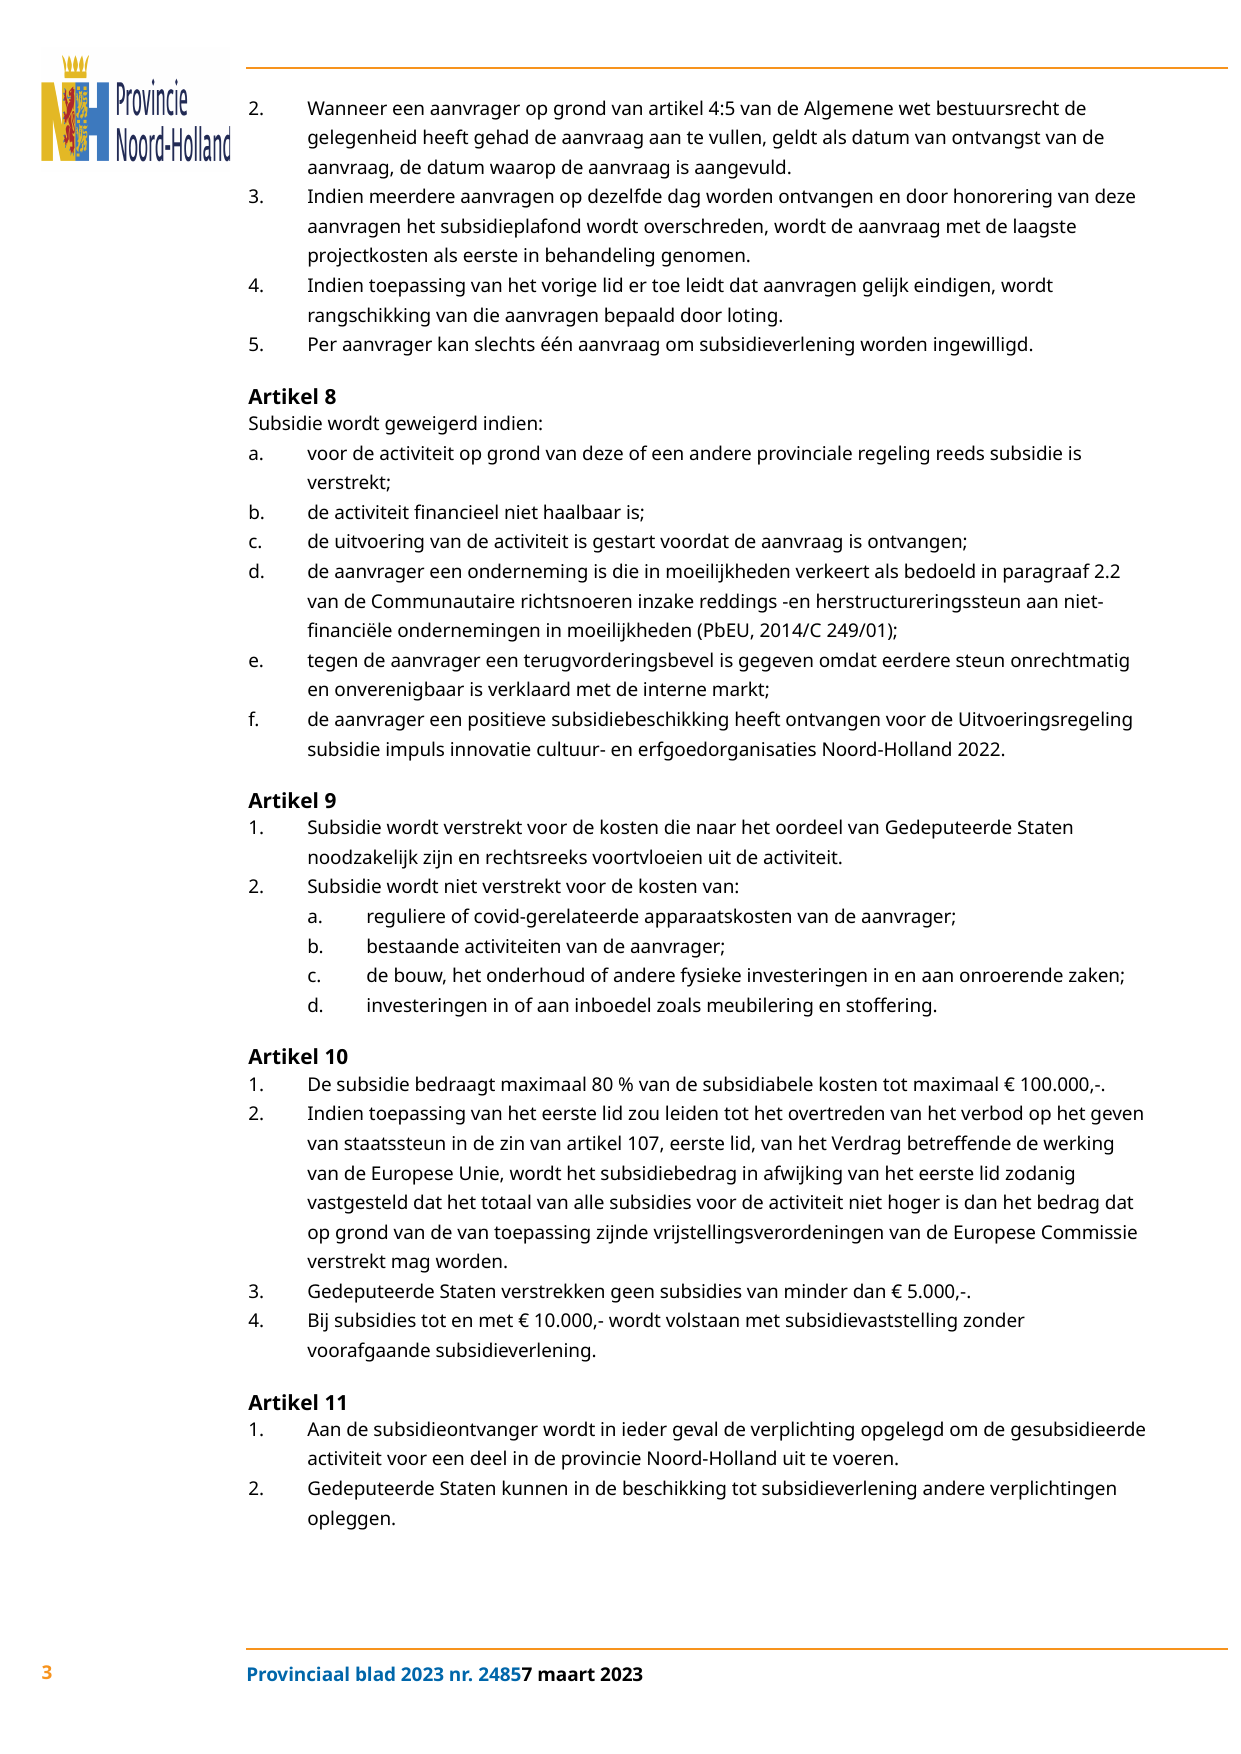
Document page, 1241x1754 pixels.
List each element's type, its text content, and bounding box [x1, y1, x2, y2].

picture [41, 47, 231, 172]
list investeringen in of aan inboedel zoals meubilering en stoffering. [307, 992, 1152, 1018]
list Wanneer een aanvrager op grond van artikel 4:5 van de Algemene wet bestuursrecht de gelegenheid heeft gehad de aanvraag aan te vullen, geldt als datum van ontvangst van de aanvraag, de datum waarop de aanvraag is aangevuld. [248, 95, 1152, 180]
text Artikel 9 [248, 786, 1152, 814]
list Subsidie wordt niet verstrekt voor de kosten van: [248, 874, 1152, 899]
text Artikel 8 [248, 382, 1152, 410]
list tegen de aanvrager een terugvorderingsbevel is gegeven omdat eerdere steun onrechtmatig en onverenigbaar is verklaard met de interne markt; [248, 647, 1152, 702]
list voor de activiteit op grond van deze of een andere provinciale regeling reeds subsidie is verstrekt; [248, 440, 1152, 495]
text Artikel 11 [248, 1388, 1152, 1416]
list de bouw, het onderhoud of andere fysieke investeringen in en aan onroerende zaken; [307, 962, 1152, 988]
list de aanvrager een positieve subsidiebeschikking heeft ontvangen voor de Uitvoeringsregeling subsidie impuls innovatie cultuur- en erfgoedorganisaties Noord-Holland 2022. [248, 706, 1152, 761]
list Indien toepassing van het eerste lid zou leiden tot het overtreden van het verbod op het geven van staatssteun in de zin van artikel 107, eerste lid, van het Verdrag betreffende de werking van de Europese Unie, wordt het subsidiebedrag in afwijking van het eerste lid zodanig vastgesteld dat het totaal van alle subsidies voor de activiteit niet hoger is dan het bedrag dat op grond van de van toepassing zijnde vrijstellingsverordeningen van de Europese Commissie verstrekt mag worden. [248, 1101, 1152, 1274]
list Per aanvrager kan slechts één aanvraag om subsidieverlening worden ingewilligd. [248, 331, 1152, 357]
list Bij subsidies tot en met € 10.000,- wordt volstaan met subsidievaststelling zonder voorafgaande subsidieverlening. [248, 1308, 1152, 1363]
list Gedeputeerde Staten verstrekken geen subsidies van minder dan € 5.000,-. [248, 1278, 1152, 1304]
text Artikel 10 [248, 1042, 1152, 1071]
list reguliere of covid-gerelateerde apparaatskosten van de aanvrager; [307, 903, 1152, 929]
list Subsidie wordt verstrekt voor de kosten die naar het oordeel van Gedeputeerde Staten noodzakelijk zijn en rechtsreeks voortvloeien uit de activiteit. [248, 814, 1152, 870]
list de uitvoering van de activiteit is gestart voordat de aanvraag is ontvangen; [248, 529, 1152, 554]
list de aanvrager een onderneming is die in moeilijkheden verkeert als bedoeld in paragraaf 2.2 van de Communautaire richtsnoeren inzake reddings -en herstructureringssteun aan niet-financiële ondernemingen in moeilijkheden (PbEU, 2014/C 249/01); [248, 558, 1152, 643]
list Indien toepassing van het vorige lid er toe leidt dat aanvragen gelijk eindigen, wordt rangschikking van die aanvragen bepaald door loting. [248, 272, 1152, 328]
list bestaande activiteiten van de aanvrager; [307, 933, 1152, 959]
list de activiteit financieel niet haalbaar is; [248, 499, 1152, 525]
list Gedeputeerde Staten kunnen in de beschikking tot subsidieverlening andere verplichtingen opleggen. [248, 1475, 1152, 1531]
text Subsidie wordt geweigerd indien: [248, 410, 1152, 436]
list De subsidie bedraagt maximaal 80 % van de subsidiabele kosten tot maximaal € 100.000,-. [248, 1071, 1152, 1097]
list Indien meerdere aanvragen op dezelfde dag worden ontvangen en door honorering van deze aanvragen het subsidieplafond wordt overschreden, wordt de aanvraag met de laagste projectkosten als eerste in behandeling genomen. [248, 183, 1152, 268]
list Aan de subsidieontvanger wordt in ieder geval de verplichting opgelegd om de gesubsidieerde activiteit voor een deel in de provincie Noord-Holland uit te voeren. [248, 1416, 1152, 1471]
